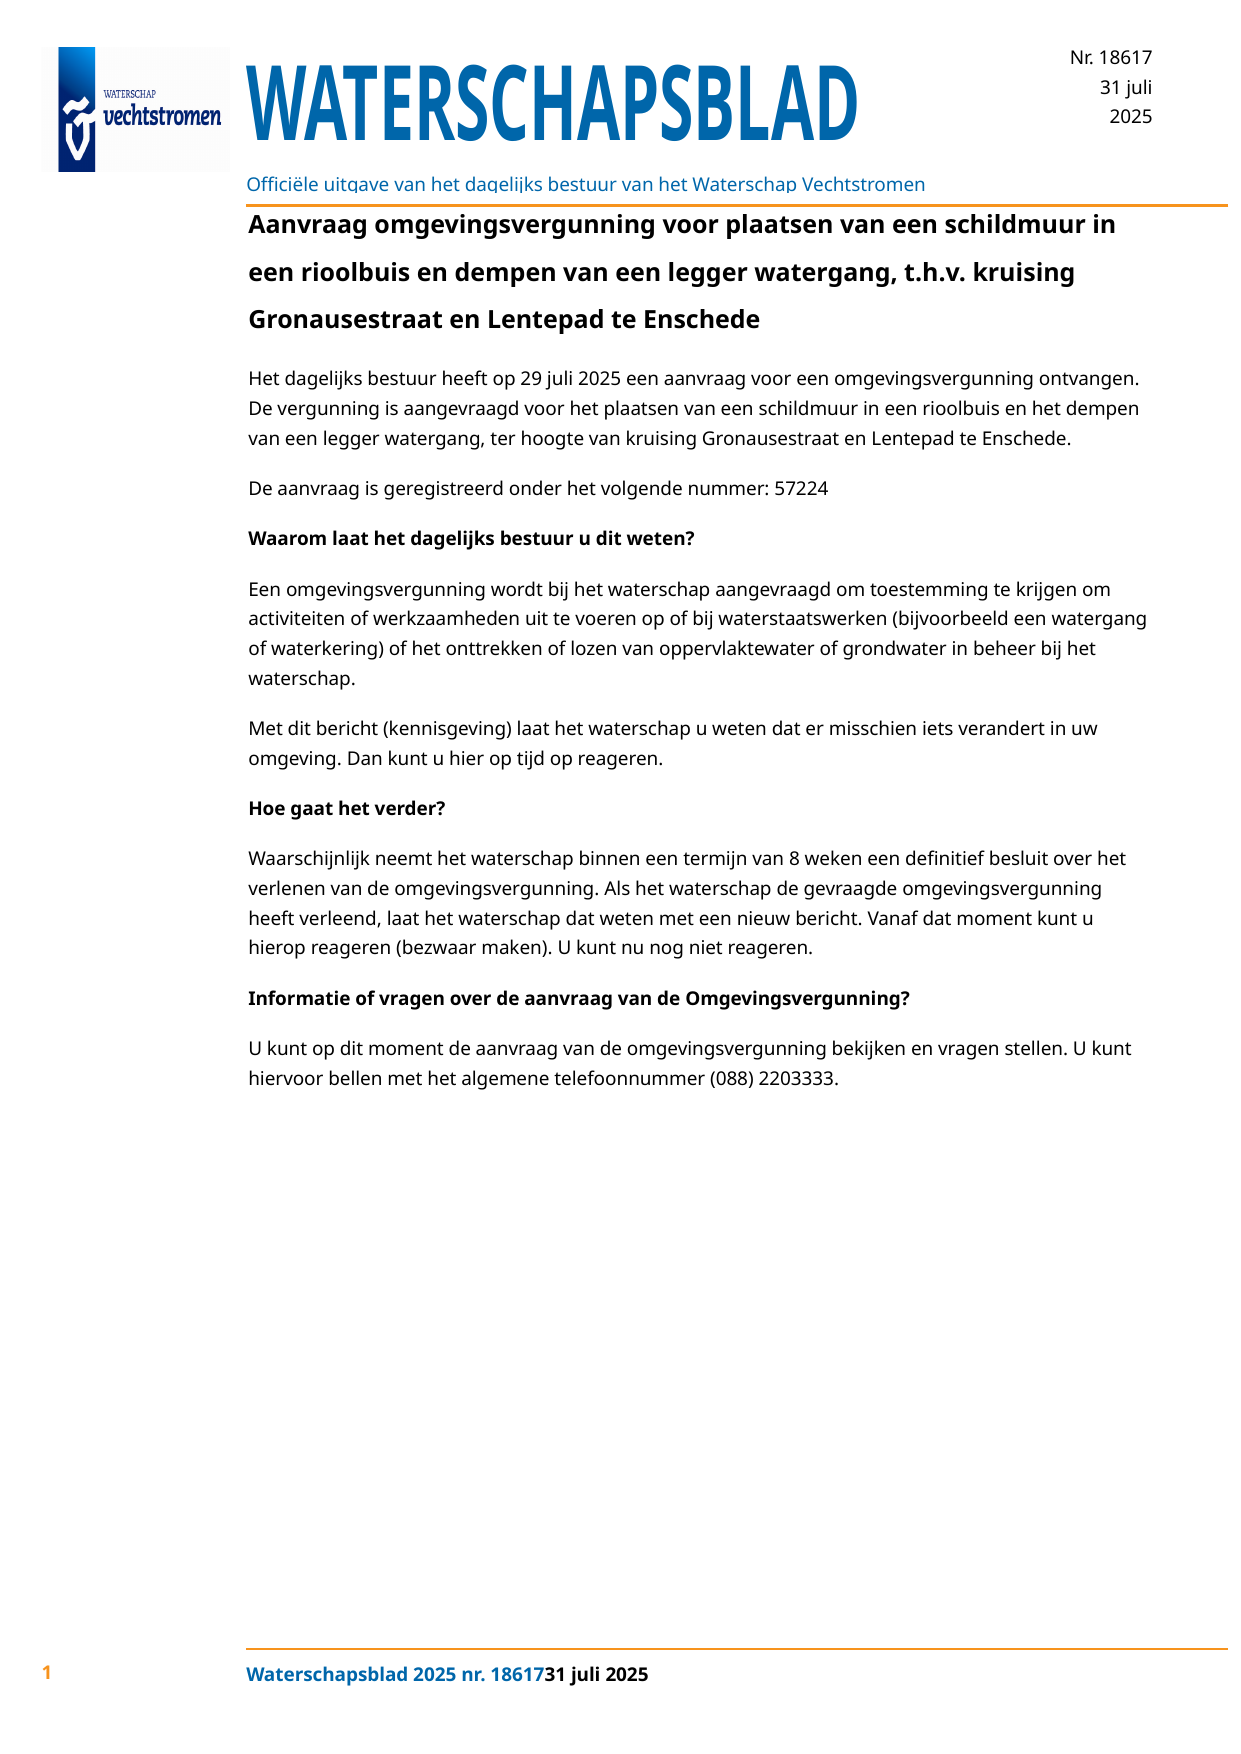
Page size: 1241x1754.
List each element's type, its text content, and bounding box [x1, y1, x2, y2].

text Met dit bericht (kennisgeving) laat het waterschap u weten dat er misschien iets verandert in uw omgeving. Dan kunt u hier op tijd op reageren. [248, 715, 1152, 770]
text Waarschijnlijk neemt het waterschap binnen een termijn van 8 weken een definitief besluit over het verlenen van de omgevingsvergunning. Als het waterschap de gevraagde omgevingsvergunning heeft verleend, laat het waterschap dat weten met een nieuw bericht. Vanaf dat moment kunt u hierop reageren (bezwaar maken). U kunt nu nog niet reageren. [248, 846, 1152, 960]
text Aanvraag omgevingsvergunning voor plaatsen van een schildmuur in een rioolbuis en dempen van een legger watergang, t.h.v. kruising Gronausestraat en Lentepad te Enschede [248, 207, 1152, 336]
text Een omgevingsvergunning wordt bij het waterschap aangevraagd om toestemming te krijgen om activiteiten of werkzaamheden uit te voeren op of bij waterstaatswerken (bijvoorbeeld een watergang of waterkering) of het onttrekken of lozen van oppervlaktewater of grondwater in beheer bij het waterschap. [248, 576, 1152, 690]
text Informatie of vragen over de aanvraag van de Omgevingsvergunning? [248, 985, 1152, 1010]
picture [41, 47, 231, 172]
text Waarom laat het dagelijks bestuur u dit weten? [248, 526, 1152, 551]
text Het dagelijks bestuur heeft op 29 juli 2025 een aanvraag voor een omgevingsvergunning ontvangen. De vergunning is aangevraagd voor het plaatsen van een schildmuur in een rioolbuis en het dempen van een legger watergang, ter hoogte van kruising Gronausestraat en Lentepad te Enschede. [248, 366, 1152, 450]
text U kunt op dit moment de aanvraag van de omgevingsvergunning bekijken en vragen stellen. U kunt hiervoor bellen met het algemene telefoonnummer (088) 2203333. [248, 1035, 1152, 1090]
text Hoe gaat het verder? [248, 795, 1152, 821]
text De aanvraag is geregistreerd onder het volgende nummer: 57224 [248, 475, 1152, 501]
